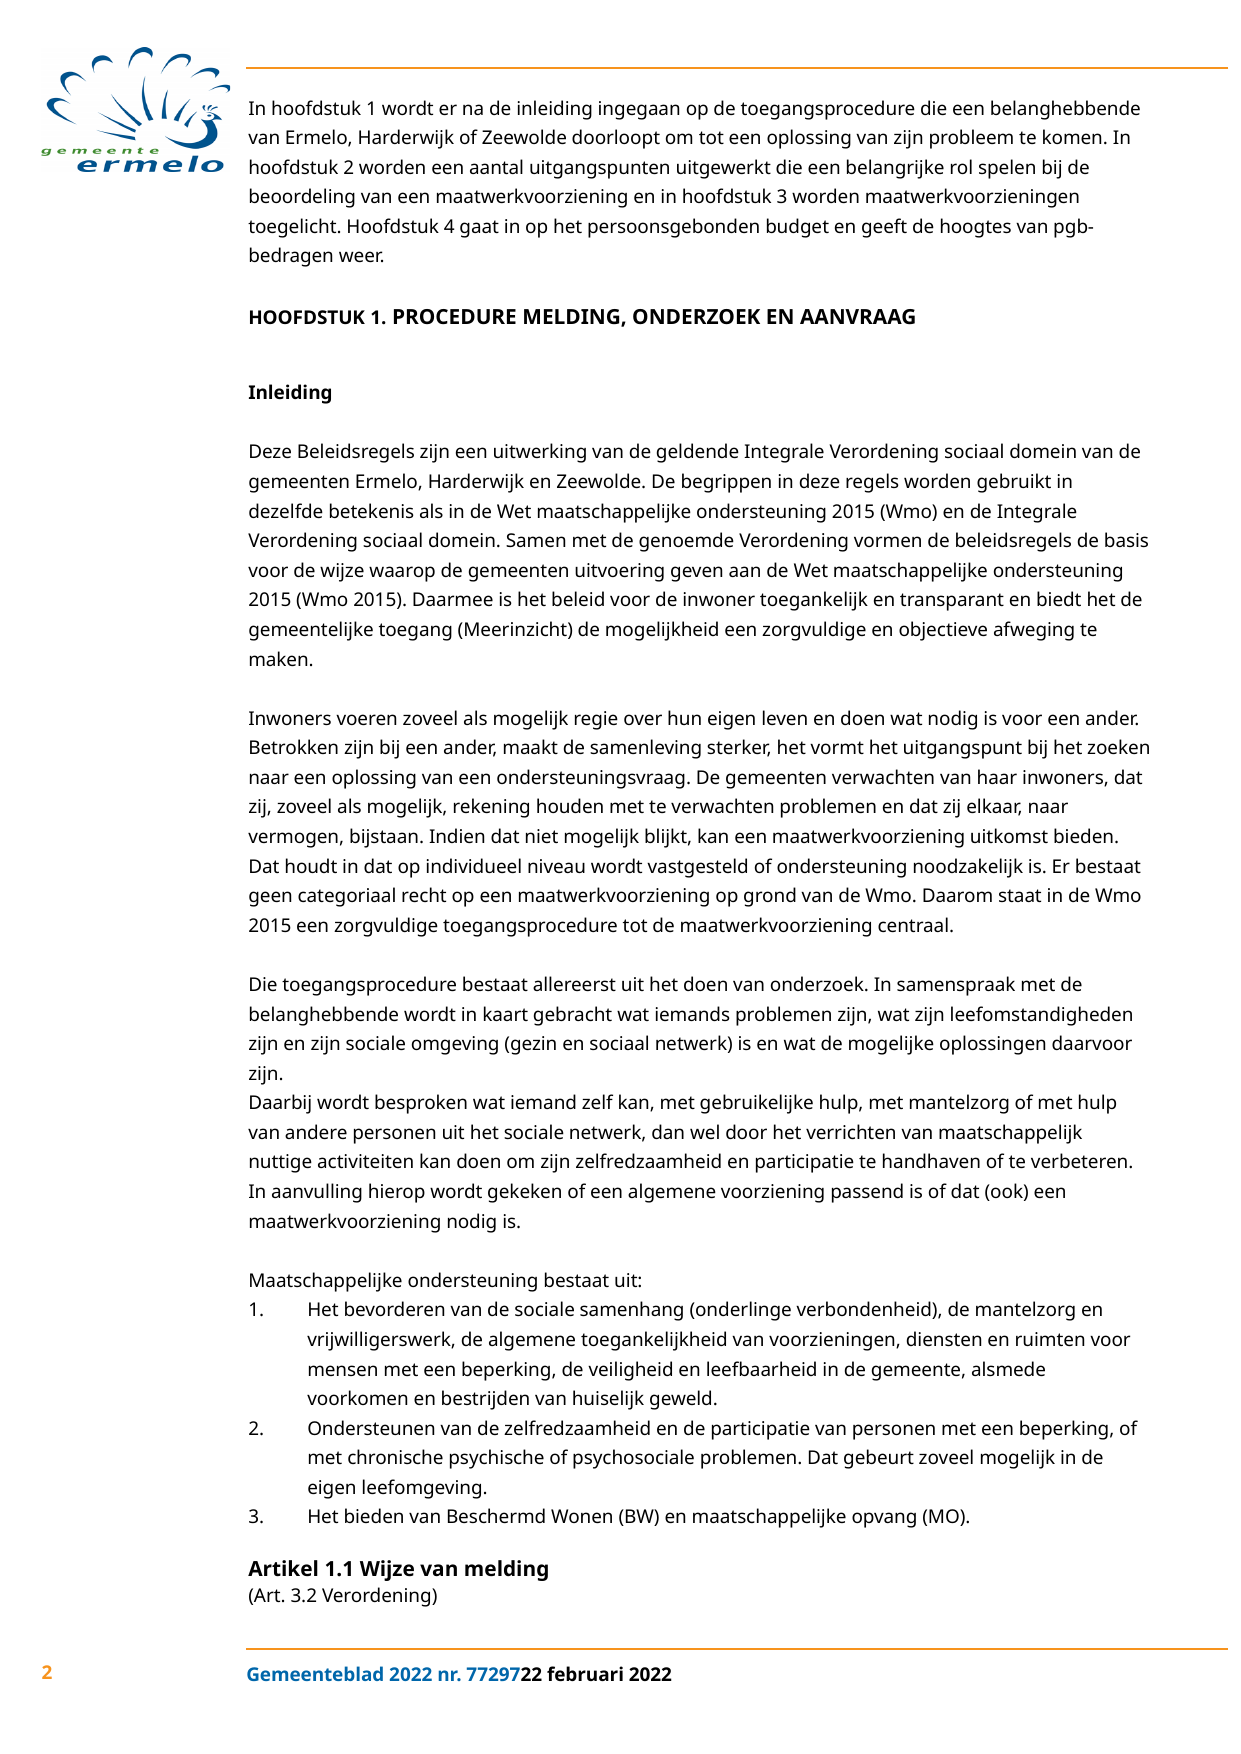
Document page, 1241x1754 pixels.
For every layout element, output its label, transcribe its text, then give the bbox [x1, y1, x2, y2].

text Deze Beleidsregels zijn een uitwerking van de geldende Integrale Verordening sociaal domein van de gemeenten Ermelo, Harderwijk en Zeewolde. De begrippen in deze regels worden gebruikt in dezelfde betekenis als in de Wet maatschappelijke ondersteuning 2015 (Wmo) en de Integrale Verordening sociaal domein. Samen met de genoemde Verordening vormen de beleidsregels de basis voor de wijze waarop de gemeenten uitvoering geven aan de Wet maatschappelijke ondersteuning 2015 (Wmo 2015). Daarmee is het beleid voor de inwoner toegankelijk en transparant en biedt het de gemeentelijke toegang (Meerinzicht) de mogelijkheid een zorgvuldige en objectieve afweging te maken. [248, 439, 1152, 672]
list Ondersteunen van de zelfredzaamheid en de participatie van personen met een beperking, of met chronische psychische of psychosociale problemen. Dat gebeurt zoveel mogelijk in de eigen leefomgeving. [248, 1415, 1152, 1500]
text In hoofdstuk 1 wordt er na de inleiding ingegaan op de toegangsprocedure die een belanghebbende van Ermelo, Harderwijk of Zeewolde doorloopt om tot een oplossing van zijn probleem te komen. In hoofdstuk 2 worden een aantal uitgangspunten uitgewerkt die een belangrijke rol spelen bij de beoordeling van een maatwerkvoorziening en in hoofdstuk 3 worden maatwerkvoorzieningen toegelicht. Hoofdstuk 4 gaat in op het persoonsgebonden budget en geeft de hoogtes van pgb-bedragen weer. [248, 95, 1152, 268]
list Het bevorderen van de sociale samenhang (onderlinge verbondenheid), de mantelzorg en vrijwilligerswerk, de algemene toegankelijkheid van voorzieningen, diensten en ruimten voor mensen met een beperking, de veiligheid en leefbaarheid in de gemeente, alsmede voorkomen en bestrijden van huiselijk geweld. [248, 1297, 1152, 1411]
text (Art. 3.2 Verordening) [248, 1583, 1152, 1608]
text Artikel 1.1 Wijze van melding [248, 1554, 1152, 1583]
picture [41, 47, 231, 172]
text HOOFDSTUK 1. PROCEDURE MELDING, ONDERZOEK EN AANVRAAG [248, 302, 1152, 330]
list Het bieden van Beschermd Wonen (BW) en maatschappelijke opvang (MO). [248, 1504, 1152, 1529]
text Daarbij wordt besproken wat iemand zelf kan, met gebruikelijke hulp, met mantelzorg of met hulp van andere personen uit het sociale netwerk, dan wel door het verrichten van maatschappelijk nuttige activiteiten kan doen om zijn zelfredzaamheid en participatie te handhaven of te verbeteren. In aanvulling hierop wordt gekeken of een algemene voorziening passend is of dat (ook) een maatwerkvoorziening nodig is. [248, 1089, 1152, 1234]
text Inwoners voeren zoveel als mogelijk regie over hun eigen leven en doen wat nodig is voor een ander. Betrokken zijn bij een ander, maakt de samenleving sterker, het vormt het uitgangspunt bij het zoeken naar een oplossing van een ondersteuningsvraag. De gemeenten verwachten van haar inwoners, dat zij, zoveel als mogelijk, rekening houden met te verwachten problemen en dat zij elkaar, naar vermogen, bijstaan. Indien dat niet mogelijk blijkt, kan een maatwerkvoorziening uitkomst bieden. Dat houdt in dat op individueel niveau wordt vastgesteld of ondersteuning noodzakelijk is. Er bestaat geen categoriaal recht op een maatwerkvoorziening op grond van de Wmo. Daarom staat in de Wmo 2015 een zorgvuldige toegangsprocedure tot de maatwerkvoorziening centraal. [248, 705, 1152, 938]
text Maatschappelijke ondersteuning bestaat uit: [248, 1267, 1152, 1293]
text Die toegangsprocedure bestaat allereerst uit het doen van onderzoek. In samenspraak met de belanghebbende wordt in kaart gebracht wat iemands problemen zijn, wat zijn leefomstandigheden zijn en zijn sociale omgeving (gezin en sociaal netwerk) is en wat de mogelijke oplossingen daarvoor zijn. [248, 971, 1152, 1086]
text Inleiding [248, 379, 1152, 405]
